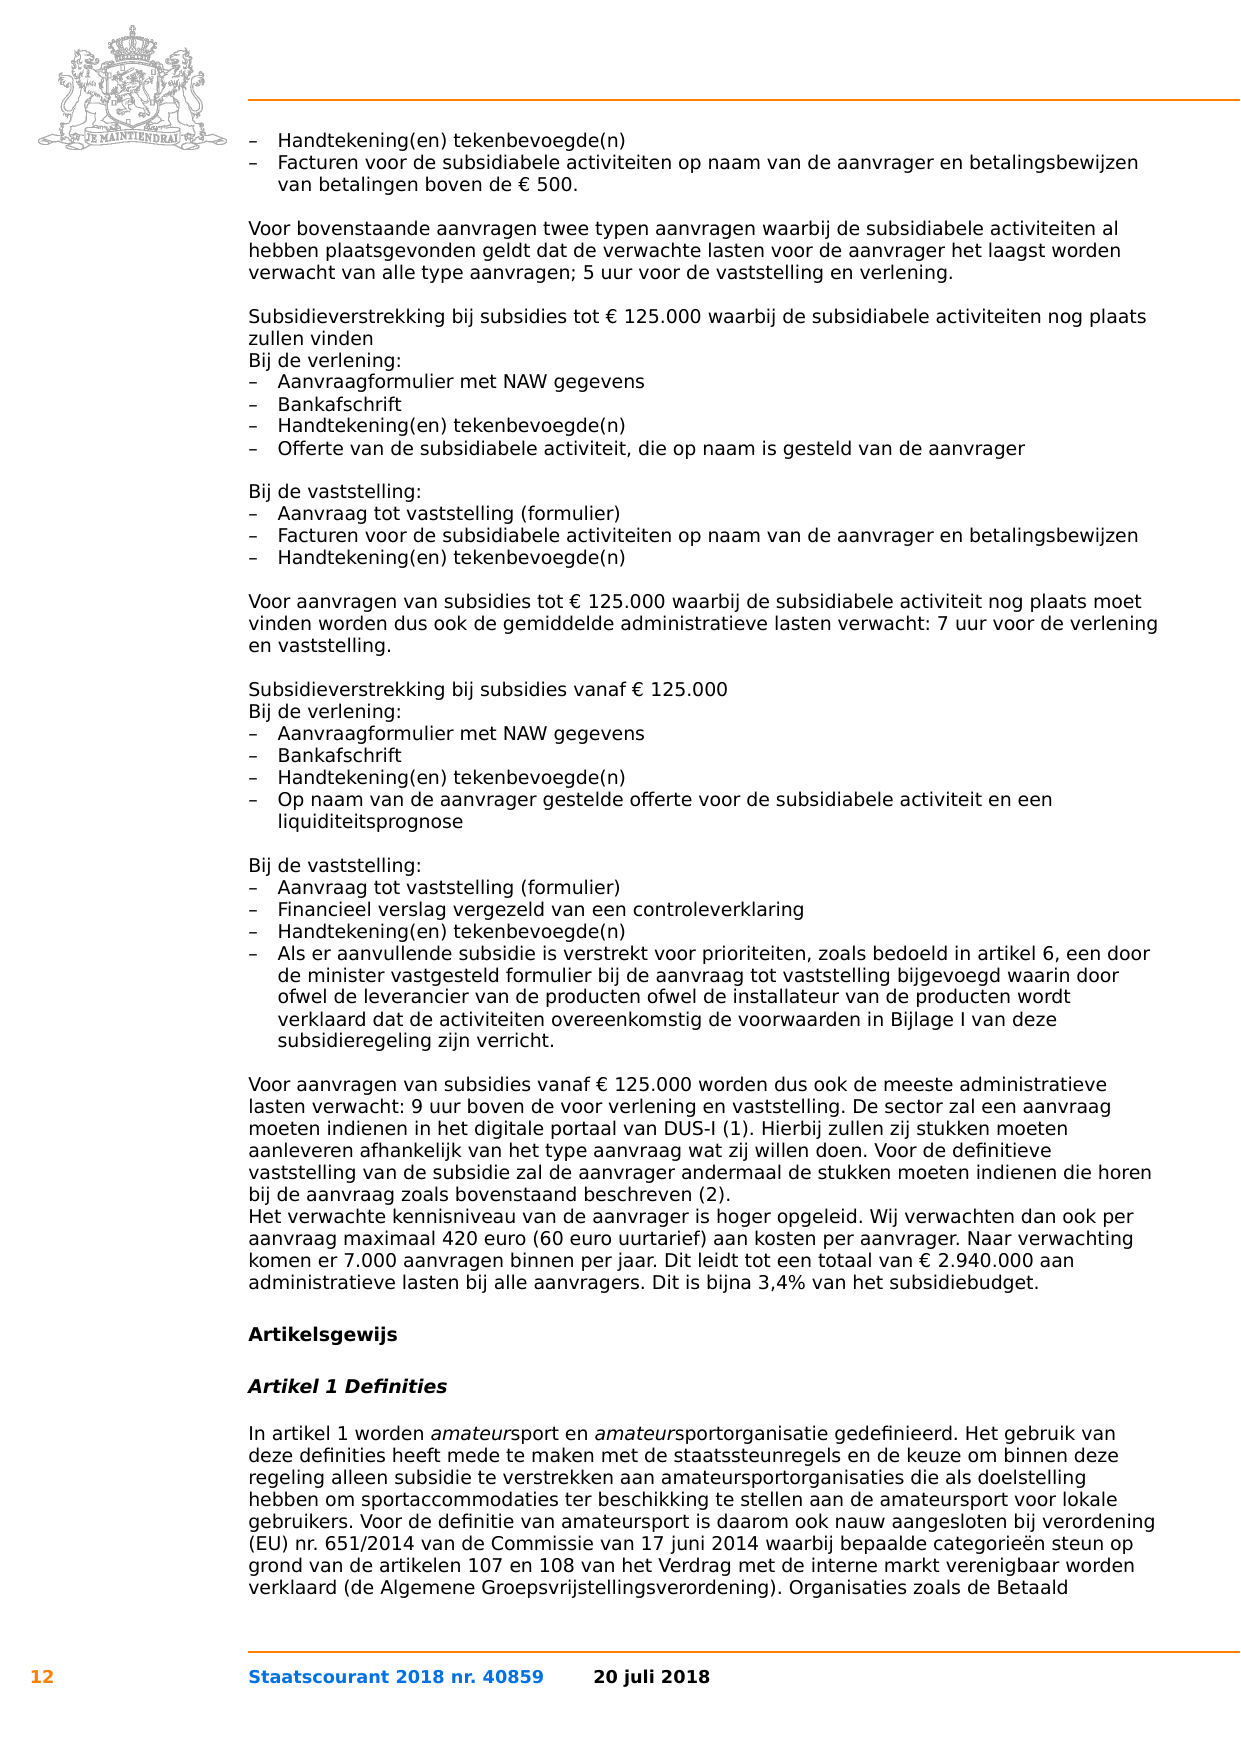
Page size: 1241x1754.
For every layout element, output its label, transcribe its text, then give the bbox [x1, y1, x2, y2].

text – Aanvraag tot vaststelling (formulier) [248, 877, 1163, 898]
text Voor bovenstaande aanvragen twee typen aanvragen waarbij de subsidiabele activiteiten al hebben plaatsgevonden geldt dat de verwachte lasten voor de aanvrager het laagst worden verwacht van alle type aanvragen; 5 uur voor de vaststelling en verlening. [248, 218, 1163, 284]
text – Handtekening(en) tekenbevoegde(n) [248, 921, 1163, 942]
text – Financieel verslag vergezeld van een controleverklaring [248, 898, 1163, 921]
text In artikel 1 worden amateursport en amateursportorganisatie gedefinieerd. Het gebruik van deze definities heeft mede te maken met de staatssteunregels en de keuze om binnen deze regeling alleen subsidie te verstrekken aan amateursportorganisaties die als doelstelling hebben om sportaccommodaties ter beschikking te stellen aan de amateursport voor lokale gebruikers. Voor de definitie van amateursport is daarom ook nauw aangesloten bij verordening (EU) nr. 651/2014 van de Commissie van 17 juni 2014 waarbij bepaalde categorieën steun op grond van de artikelen 107 en 108 van het Verdrag met de interne markt verenigbaar worden verklaard (de Algemene Groepsvrijstellingsverordening). Organisaties zoals de Betaald [248, 1423, 1163, 1599]
text – Facturen voor de subsidiabele activiteiten op naam van de aanvrager en betalingsbewijzen [248, 525, 1163, 547]
text – Handtekening(en) tekenbevoegde(n) [248, 415, 1163, 437]
text – Facturen voor de subsidiabele activiteiten op naam van de aanvrager en betalingsbewijzen van betalingen boven de € 500. [248, 152, 1163, 196]
text – Handtekening(en) tekenbevoegde(n) [248, 547, 1163, 569]
text – Offerte van de subsidiabele activiteit, die op naam is gesteld van de aanvrager [248, 437, 1163, 459]
subtitle Artikelsgewijs [248, 1324, 1163, 1346]
text Subsidieverstrekking bij subsidies tot € 125.000 waarbij de subsidiabele activiteiten nog plaats zullen vinden [248, 306, 1163, 349]
subtitle Artikel 1 Definities [248, 1376, 1163, 1398]
text – Aanvraagformulier met NAW gegevens [248, 723, 1163, 745]
text Bij de vaststelling: [248, 481, 1163, 503]
text – Op naam van de aanvrager gestelde offerte voor de subsidiabele activiteit en een liquiditeitsprognose [248, 789, 1163, 833]
text – Aanvraagformulier met NAW gegevens [248, 371, 1163, 393]
text Bij de verlening: [248, 349, 1163, 371]
text Voor aanvragen van subsidies vanaf € 125.000 worden dus ook de meeste administratieve lasten verwacht: 9 uur boven de voor verlening en vaststelling. De sector zal een aanvraag moeten indienen in het digitale portaal van DUS-I (1). Hierbij zullen zij stukken moeten aanleveren afhankelijk van het type aanvraag wat zij willen doen. Voor de definitieve vaststelling van de subsidie zal de aanvrager andermaal de stukken moeten indienen die horen bij de aanvraag zoals bovenstaand beschreven (2). [248, 1074, 1163, 1206]
text Het verwachte kennisniveau van de aanvrager is hoger opgeleid. Wij verwachten dan ook per aanvraag maximaal 420 euro (60 euro uurtarief) aan kosten per aanvrager. Naar verwachting komen er 7.000 aanvragen binnen per jaar. Dit leidt tot een totaal van € 2.940.000 aan administratieve lasten bij alle aanvragers. Dit is bijna 3,4% van het subsidiebudget. [248, 1206, 1163, 1294]
text Bij de vaststelling: [248, 854, 1163, 877]
picture [38, 25, 227, 150]
text – Handtekening(en) tekenbevoegde(n) [248, 767, 1163, 789]
text – Als er aanvullende subsidie is verstrekt voor prioriteiten, zoals bedoeld in artikel 6, een door de minister vastgesteld formulier bij de aanvraag tot vaststelling bijgevoegd waarin door ofwel de leverancier van de producten ofwel de installateur van de producten wordt verklaard dat de activiteiten overeenkomstig de voorwaarden in Bijlage I van deze subsidieregeling zijn verricht. [248, 942, 1163, 1052]
text Bij de verlening: [248, 701, 1163, 723]
text – Handtekening(en) tekenbevoegde(n) [248, 130, 1163, 152]
text – Bankafschrift [248, 393, 1163, 415]
text Subsidieverstrekking bij subsidies vanaf € 125.000 [248, 679, 1163, 701]
text Voor aanvragen van subsidies tot € 125.000 waarbij de subsidiabele activiteit nog plaats moet vinden worden dus ook de gemiddelde administratieve lasten verwacht: 7 uur voor de verlening en vaststelling. [248, 591, 1163, 657]
text – Aanvraag tot vaststelling (formulier) [248, 503, 1163, 525]
text – Bankafschrift [248, 745, 1163, 767]
